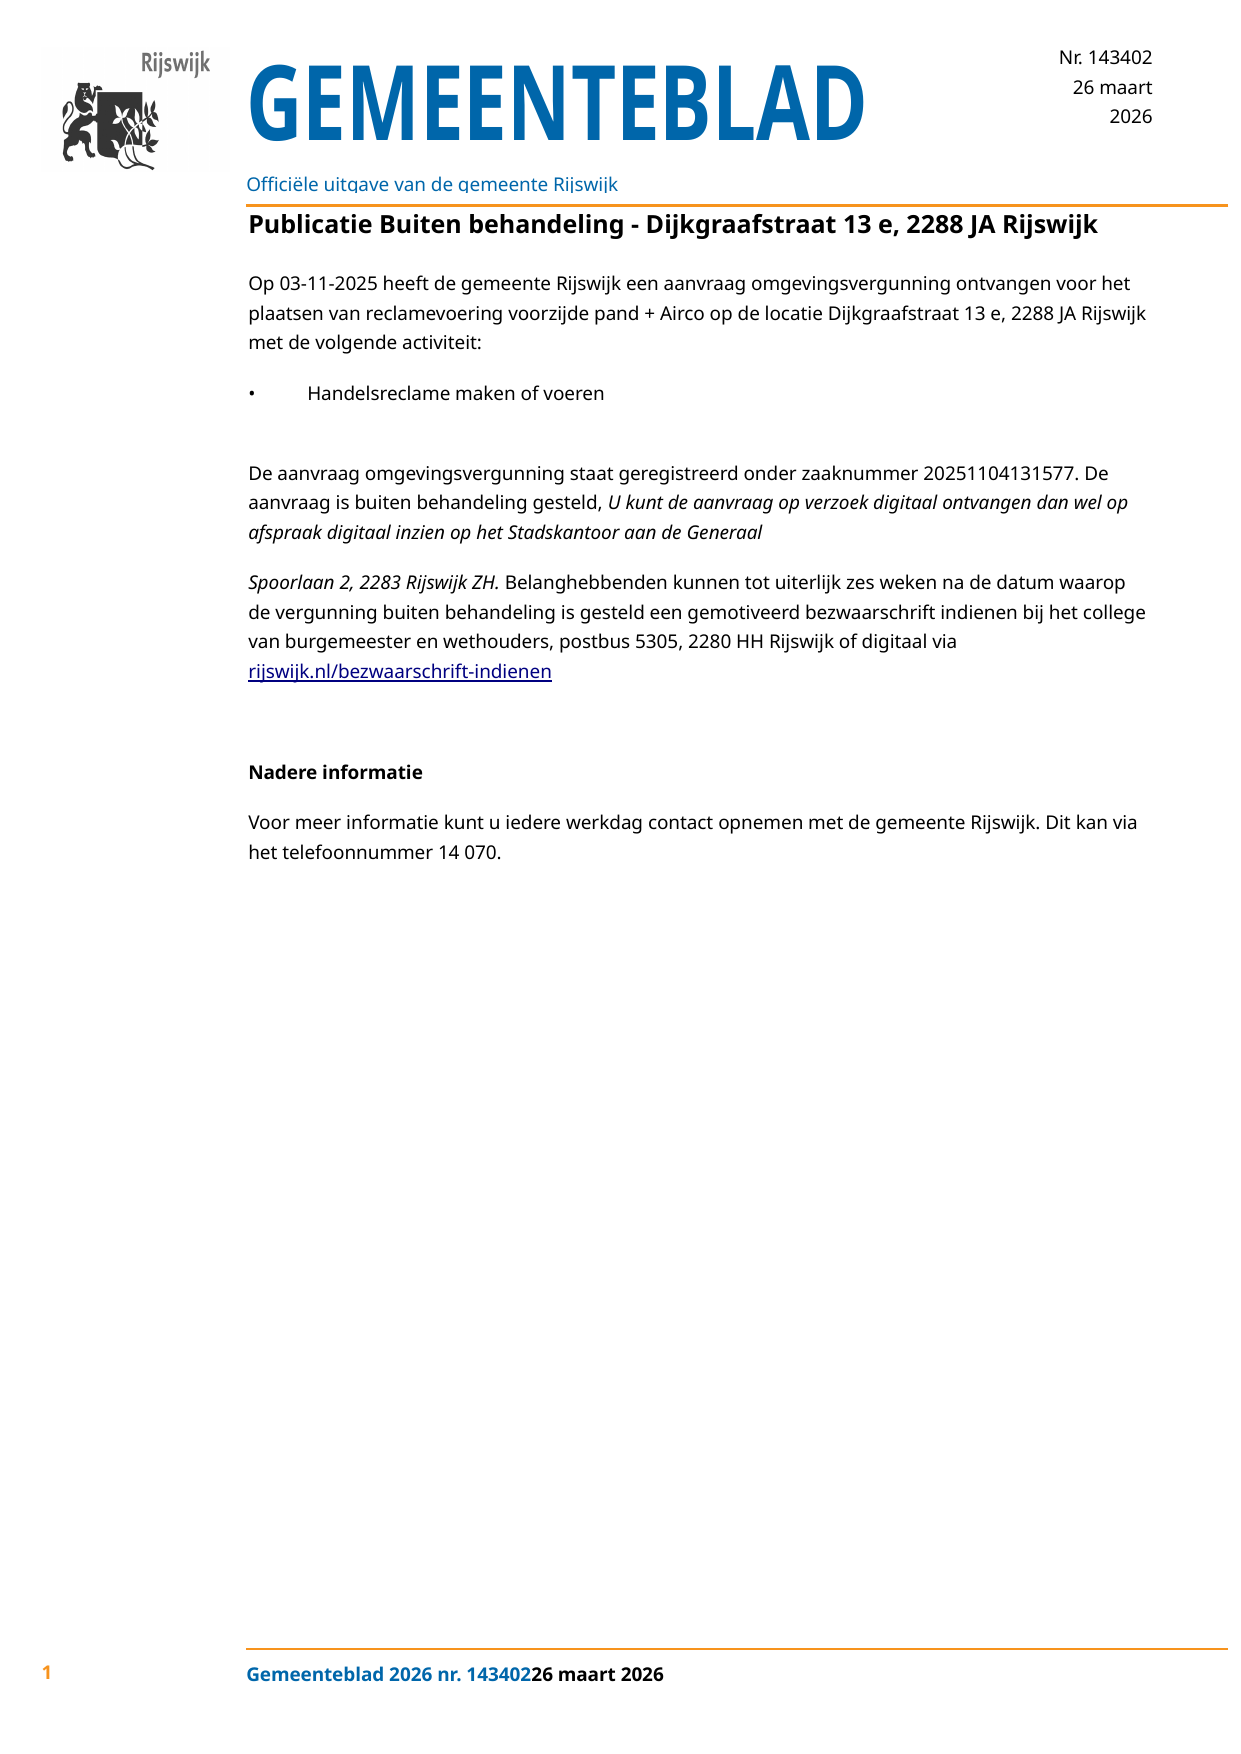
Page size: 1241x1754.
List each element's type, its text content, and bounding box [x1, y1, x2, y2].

text Voor meer informatie kunt u iedere werkdag contact opnemen met de gemeente Rijswijk. Dit kan via het telefoonnummer 14 070. [248, 809, 1152, 865]
text De aanvraag omgevingsvergunning staat geregistreerd onder zaaknummer 20251104131577. De aanvraag is buiten behandeling gesteld, U kunt de aanvraag op verzoek digitaal ontvangen dan wel op afspraak digitaal inzien op het Stadskantoor aan de Generaal [248, 460, 1152, 545]
list Handelsreclame maken of voeren [248, 380, 1152, 406]
text Nadere informatie [248, 759, 1152, 785]
text Spoorlaan 2, 2283 Rijswijk ZH. Belanghebbenden kunnen tot uiterlijk zes weken na de datum waarop de vergunning buiten behandeling is gesteld een gemotiveerd bezwaarschrift indienen bij het college van burgemeester en wethouders, postbus 5305, 2280 HH Rijswijk of digitaal via rijswijk.nl/bezwaarschrift-indienen [248, 569, 1152, 684]
picture [41, 47, 231, 172]
text Publicatie Buiten behandeling - Dijkgraafstraat 13 e, 2288 JA Rijswijk [248, 207, 1152, 241]
text Op 03-11-2025 heeft de gemeente Rijswijk een aanvraag omgevingsvergunning ontvangen voor het plaatsen van reclamevoering voorzijde pand + Airco op de locatie Dijkgraafstraat 13 e, 2288 JA Rijswijk met de volgende activiteit: [248, 270, 1152, 355]
